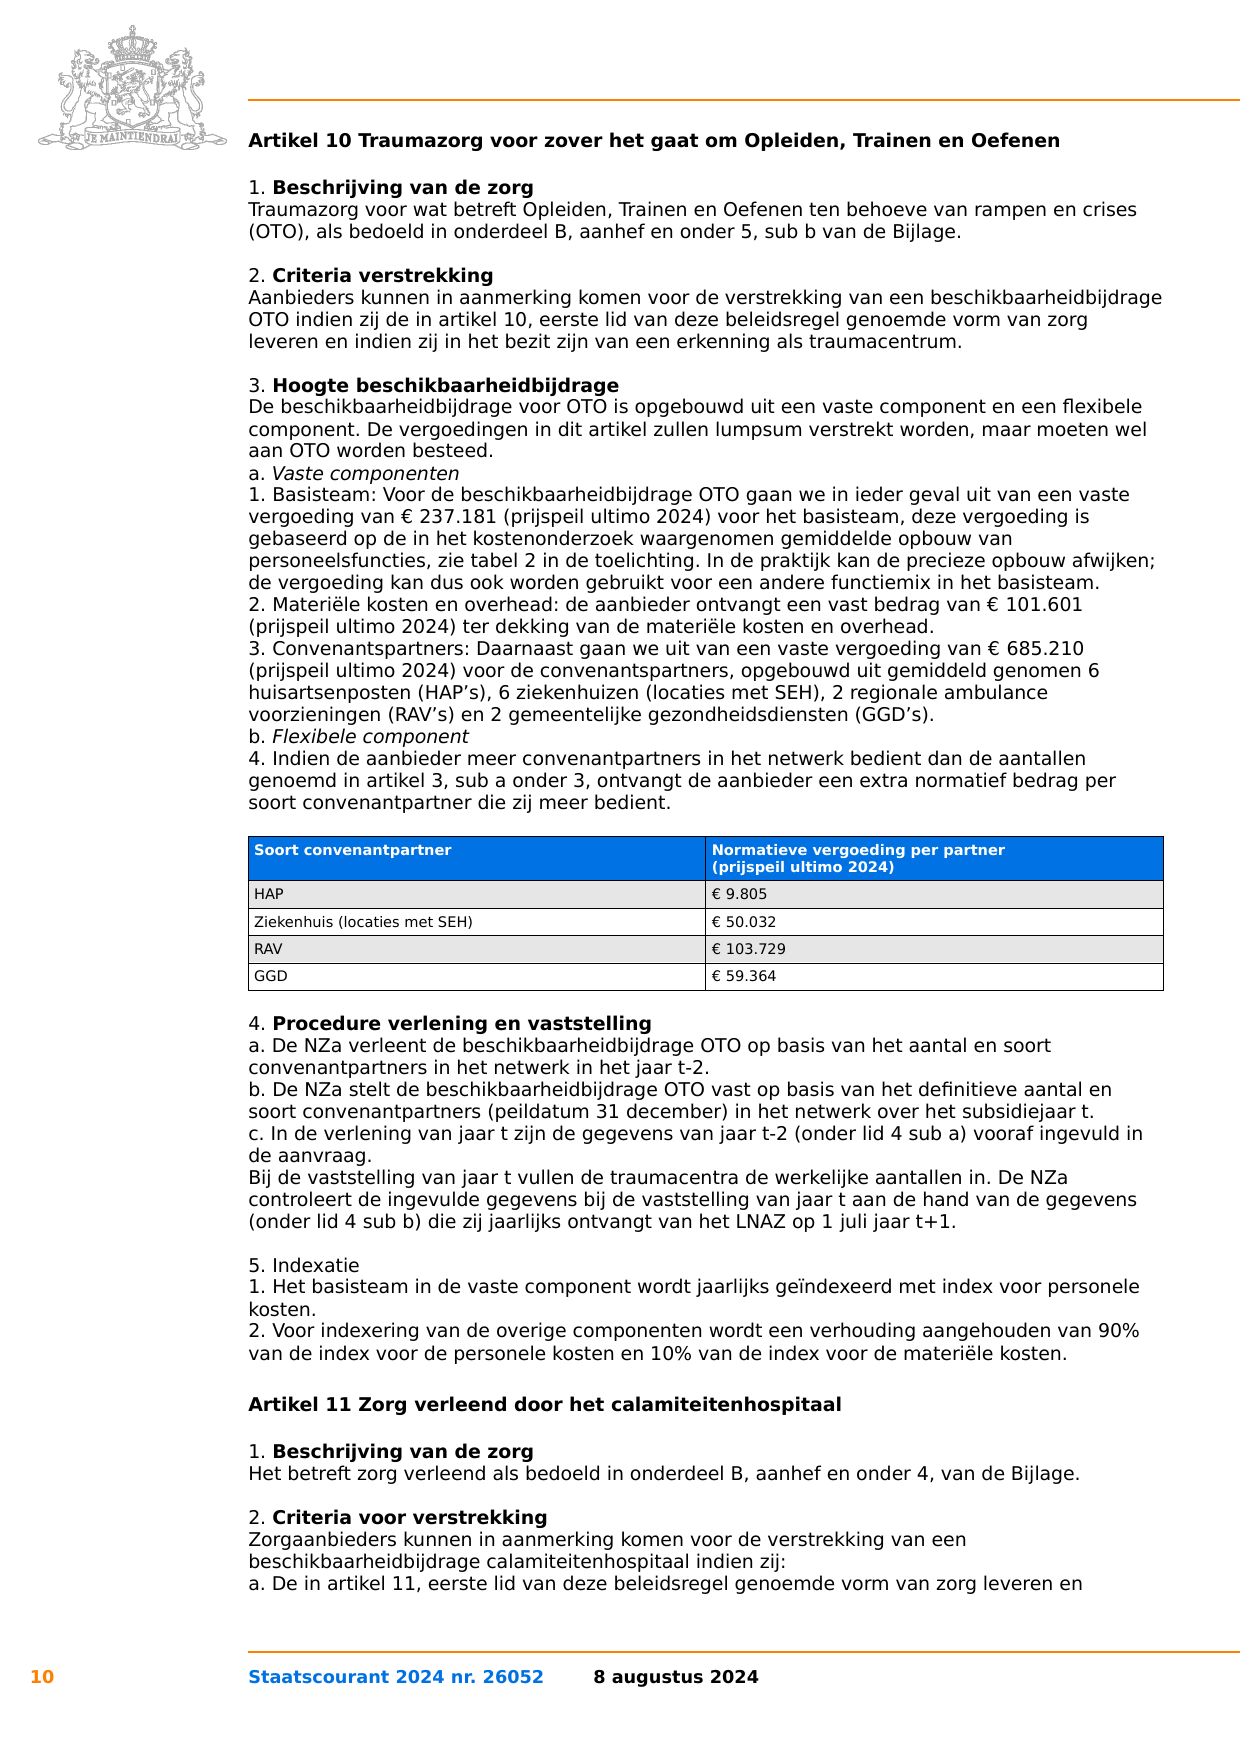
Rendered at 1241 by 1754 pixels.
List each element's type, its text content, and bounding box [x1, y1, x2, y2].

subtitle Artikel 11 Zorg verleend door het calamiteitenhospitaal [248, 1394, 1163, 1416]
text 1. Beschrijving van de zorg [248, 177, 1163, 199]
picture [38, 25, 227, 150]
text 2. Criteria verstrekking [248, 265, 1163, 287]
table_cell GGD [249, 964, 705, 990]
table_cell HAP [249, 881, 705, 908]
text 1. Het basisteam in de vaste component wordt jaarlijks geïndexeerd met index voor personele kosten. [248, 1276, 1163, 1320]
text 4. Indien de aanbieder meer convenantpartners in het netwerk bedient dan de aantallen genoemd in artikel 3, sub a onder 3, ontvangt de aanbieder een extra normatief bedrag per soort convenantpartner die zij meer bedient. [248, 748, 1163, 814]
text c. In de verlening van jaar t zijn de gegevens van jaar t-2 (onder lid 4 sub a) vooraf ingevuld in de aanvraag. [248, 1123, 1163, 1167]
table_header Soort convenantpartner [249, 837, 705, 880]
table_cell € 59.364 [706, 964, 1163, 990]
text Aanbieders kunnen in aanmerking komen voor de verstrekking van een beschikbaarheidbijdrage OTO indien zij de in artikel 10, eerste lid van deze beleidsregel genoemde vorm van zorg leveren en indien zij in het bezit zijn van een erkenning als traumacentrum. [248, 287, 1163, 353]
text 1. Beschrijving van de zorg [248, 1441, 1163, 1463]
text b. De NZa stelt de beschikbaarheidbijdrage OTO vast op basis van het definitieve aantal en soort convenantpartners (peildatum 31 december) in het netwerk over het subsidiejaar t. [248, 1079, 1163, 1123]
text 2. Materiële kosten en overhead: de aanbieder ontvangt een vast bedrag van € 101.601 (prijspeil ultimo 2024) ter dekking van de materiële kosten en overhead. [248, 594, 1163, 638]
text 1. Basisteam: Voor de beschikbaarheidbijdrage OTO gaan we in ieder geval uit van een vaste vergoeding van € 237.181 (prijspeil ultimo 2024) voor het basisteam, deze vergoeding is gebaseerd op de in het kostenonderzoek waargenomen gemiddelde opbouw van personeelsfuncties, zie tabel 2 in de toelichting. In de praktijk kan de precieze opbouw afwijken; de vergoeding kan dus ook worden gebruikt voor een andere functiemix in het basisteam. [248, 484, 1163, 594]
text 2. Criteria voor verstrekking [248, 1507, 1163, 1529]
text 2. Voor indexering van de overige componenten wordt een verhouding aangehouden van 90% van de index voor de personele kosten en 10% van de index voor de materiële kosten. [248, 1320, 1163, 1364]
table_cell € 9.805 [706, 881, 1163, 908]
text Traumazorg voor wat betreft Opleiden, Trainen en Oefenen ten behoeve van rampen en crises (OTO), als bedoeld in onderdeel B, aanhef en onder 5, sub b van de Bijlage. [248, 199, 1163, 243]
table_header Normatieve vergoeding per partner (prijspeil ultimo 2024) [706, 837, 1163, 880]
subtitle Artikel 10 Traumazorg voor zover het gaat om Opleiden, Trainen en Oefenen [248, 130, 1163, 152]
text Het betreft zorg verleend als bedoeld in onderdeel B, aanhef en onder 4, van de Bijlage. [248, 1463, 1163, 1485]
text b. Flexibele component [248, 726, 1163, 748]
text a. De NZa verleent de beschikbaarheidbijdrage OTO op basis van het aantal en soort convenantpartners in het netwerk in het jaar t-2. [248, 1035, 1163, 1079]
text 3. Convenantspartners: Daarnaast gaan we uit van een vaste vergoeding van € 685.210 (prijspeil ultimo 2024) voor de convenantspartners, opgebouwd uit gemiddeld genomen 6 huisartsenposten (HAP’s), 6 ziekenhuizen (locaties met SEH), 2 regionale ambulance voorzieningen (RAV’s) en 2 gemeentelijke gezondheidsdiensten (GGD’s). [248, 638, 1163, 726]
table_cell RAV [249, 936, 705, 962]
text 5. Indexatie [248, 1254, 1163, 1276]
text 3. Hoogte beschikbaarheidbijdrage [248, 374, 1163, 396]
text Zorgaanbieders kunnen in aanmerking komen voor de verstrekking van een beschikbaarheidbijdrage calamiteitenhospitaal indien zij: [248, 1529, 1163, 1573]
text Bij de vaststelling van jaar t vullen de traumacentra de werkelijke aantallen in. De NZa controleert de ingevulde gegevens bij de vaststelling van jaar t aan de hand van de gegevens (onder lid 4 sub b) die zij jaarlijks ontvangt van het LNAZ op 1 juli jaar t+1. [248, 1167, 1163, 1233]
text 4. Procedure verlening en vaststelling [248, 1013, 1163, 1035]
text De beschikbaarheidbijdrage voor OTO is opgebouwd uit een vaste component en een flexibele component. De vergoedingen in dit artikel zullen lumpsum verstrekt worden, maar moeten wel aan OTO worden besteed. [248, 396, 1163, 462]
table_cell Ziekenhuis (locaties met SEH) [249, 909, 705, 935]
text a. Vaste componenten [248, 462, 1163, 484]
text a. De in artikel 11, eerste lid van deze beleidsregel genoemde vorm van zorg leveren en [248, 1573, 1163, 1595]
table_cell € 103.729 [706, 936, 1163, 962]
table_cell € 50.032 [706, 909, 1163, 935]
